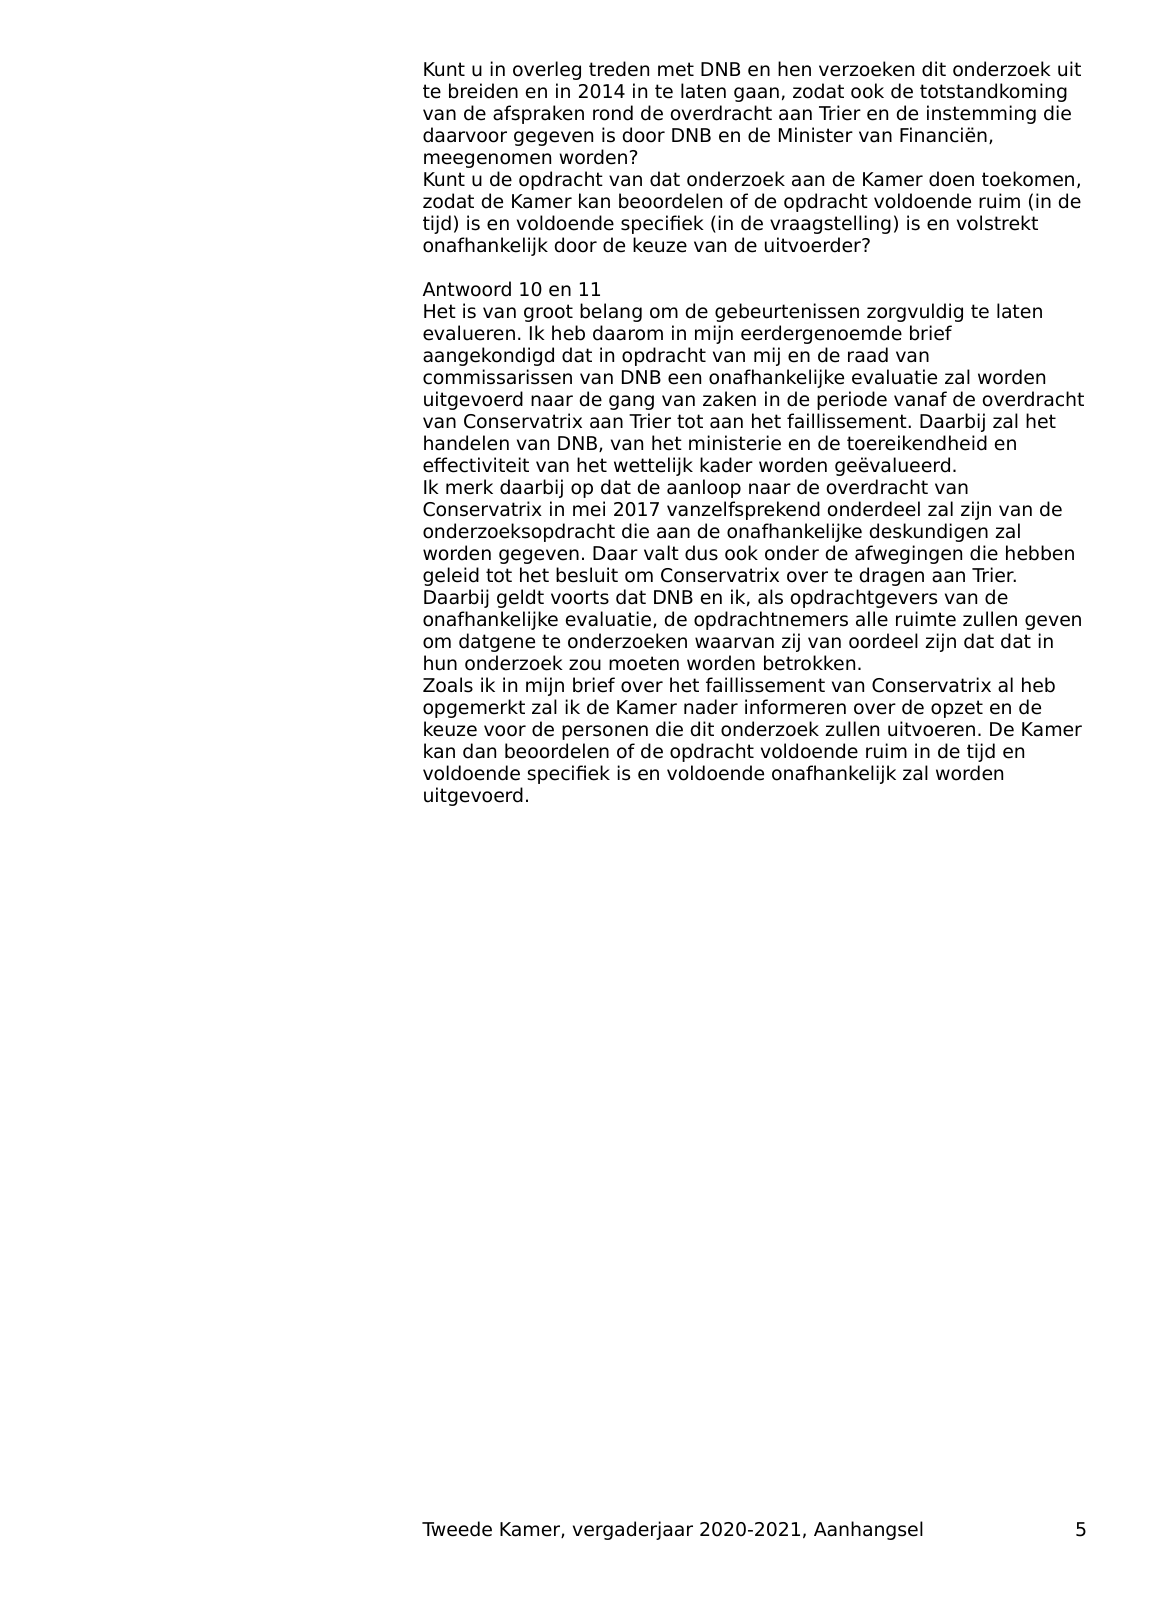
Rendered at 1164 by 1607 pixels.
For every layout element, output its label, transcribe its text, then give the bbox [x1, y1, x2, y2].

text Kunt u de opdracht van dat onderzoek aan de Kamer doen toekomen, zodat de Kamer kan beoordelen of de opdracht voldoende ruim (in de tijd) is en voldoende specifiek (in de vraagstelling) is en volstrekt onafhankelijk door de keuze van de uitvoerder? [422, 169, 1087, 257]
text Zoals ik in mijn brief over het faillissement van Conservatrix al heb opgemerkt zal ik de Kamer nader informeren over de opzet en de keuze voor de personen die dit onderzoek zullen uitvoeren. De Kamer kan dan beoordelen of de opdracht voldoende ruim in de tijd en voldoende specifiek is en voldoende onafhankelijk zal worden uitgevoerd. [422, 675, 1087, 807]
text Ik merk daarbij op dat de aanloop naar de overdracht van Conservatrix in mei 2017 vanzelfsprekend onderdeel zal zijn van de onderzoeksopdracht die aan de onafhankelijke deskundigen zal worden gegeven. Daar valt dus ook onder de afwegingen die hebben geleid tot het besluit om Conservatrix over te dragen aan Trier. Daarbij geldt voorts dat DNB en ik, als opdrachtgevers van de onafhankelijke evaluatie, de opdrachtnemers alle ruimte zullen geven om datgene te onderzoeken waarvan zij van oordeel zijn dat dat in hun onderzoek zou moeten worden betrokken. [422, 477, 1087, 675]
text Het is van groot belang om de gebeurtenissen zorgvuldig te laten evalueren. Ik heb daarom in mijn eerdergenoemde brief aangekondigd dat in opdracht van mij en de raad van commissarissen van DNB een onafhankelijke evaluatie zal worden uitgevoerd naar de gang van zaken in de periode vanaf de overdracht van Conservatrix aan Trier tot aan het faillissement. Daarbij zal het handelen van DNB, van het ministerie en de toereikendheid en effectiviteit van het wettelijk kader worden geëvalueerd. [422, 301, 1087, 477]
text Antwoord 10 en 11 [422, 279, 1087, 301]
text Kunt u in overleg treden met DNB en hen verzoeken dit onderzoek uit te breiden en in 2014 in te laten gaan, zodat ook de totstandkoming van de afspraken rond de overdracht aan Trier en de instemming die daarvoor gegeven is door DNB en de Minister van Financiën, meegenomen worden? [422, 59, 1087, 169]
